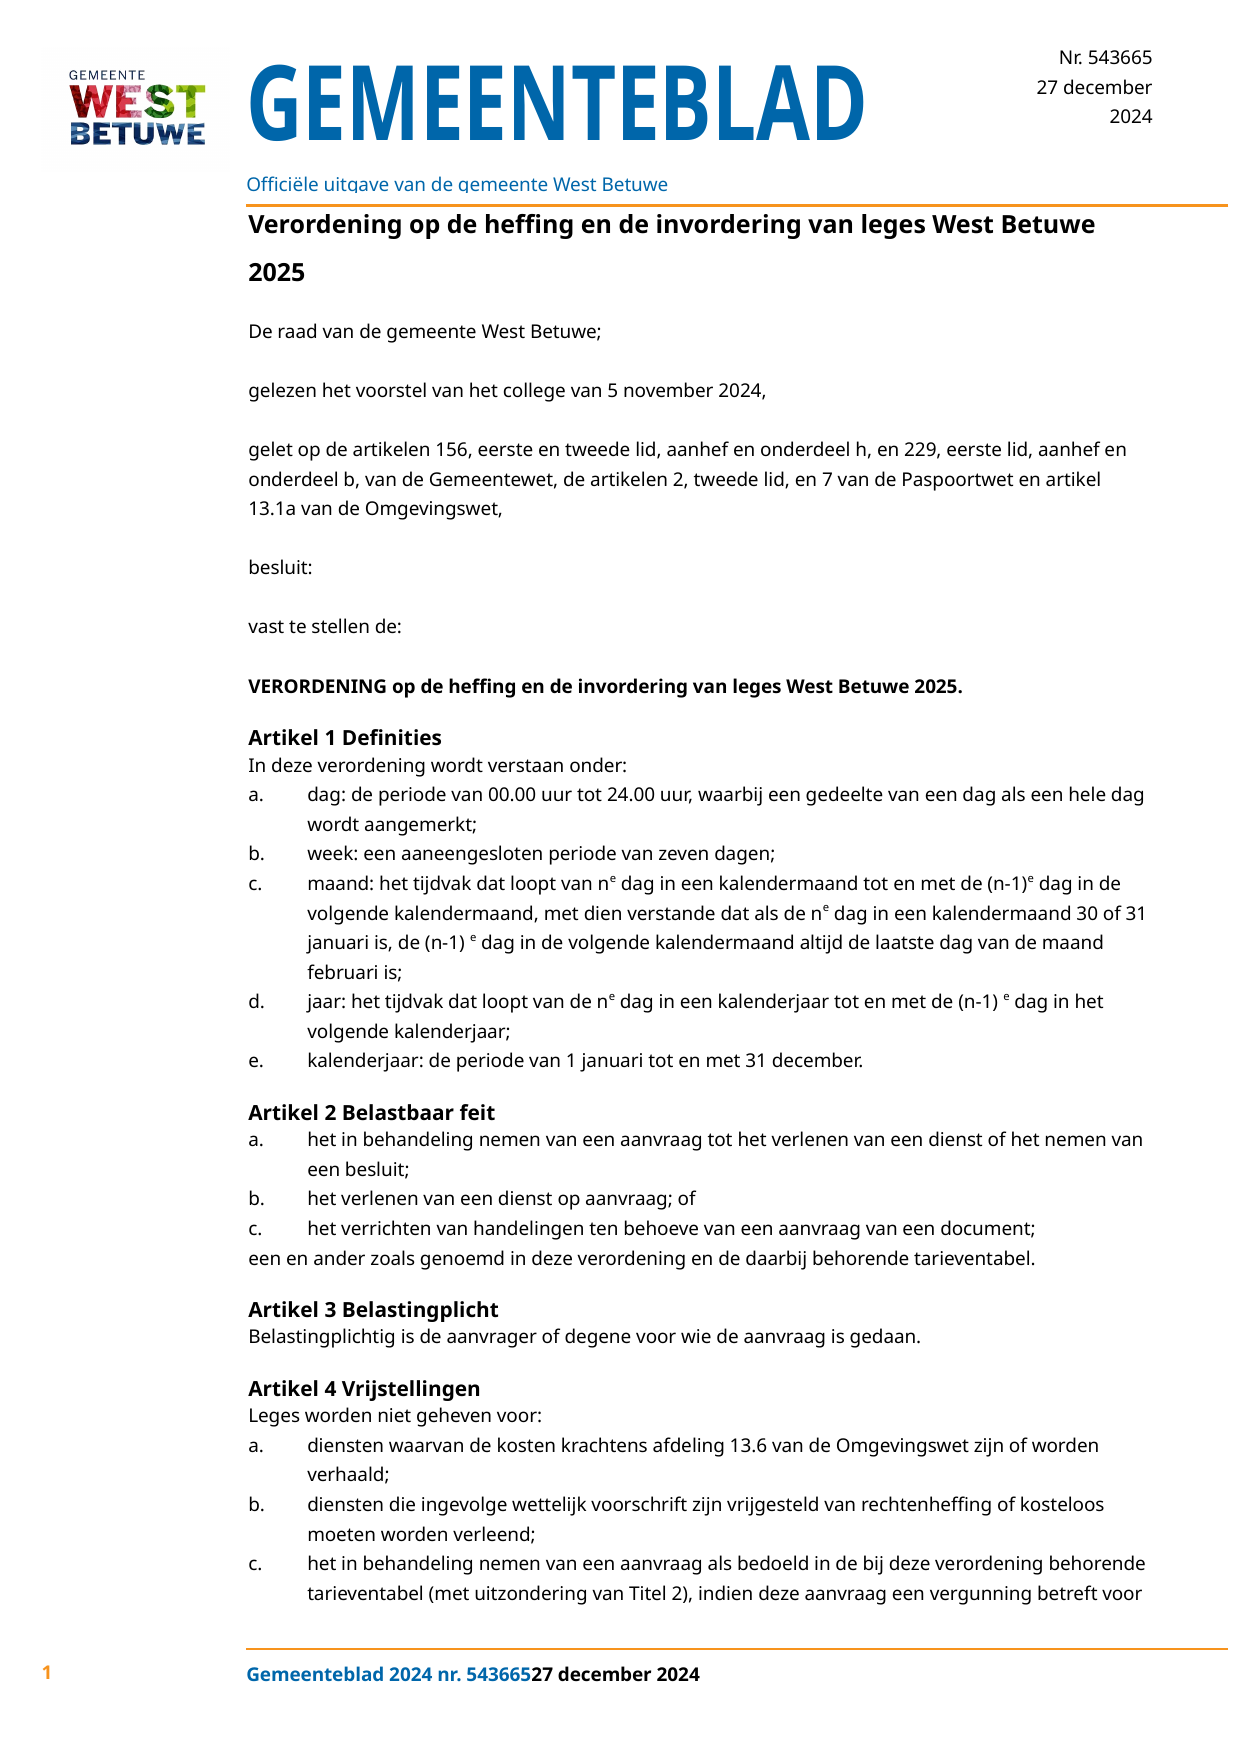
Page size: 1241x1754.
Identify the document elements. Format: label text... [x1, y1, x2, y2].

text Artikel 2 Belastbaar feit [248, 1098, 1152, 1126]
text Verordening op de heffing en de invordering van leges West Betuwe 2025 [248, 207, 1152, 288]
text VERORDENING op de heffing en de invordering van leges West Betuwe 2025. [248, 673, 1152, 699]
text Leges worden niet geheven voor: [248, 1402, 1152, 1428]
list kalenderjaar: de periode van 1 januari tot en met 31 december. [248, 1048, 1152, 1073]
text Artikel 3 Belastingplicht [248, 1295, 1152, 1324]
text gelezen het voorstel van het college van 5 november 2024, [248, 377, 1152, 403]
text gelet op de artikelen 156, eerste en tweede lid, aanhef en onderdeel h, en 229, eerste lid, aanhef en onderdeel b, van de Gemeentewet, de artikelen 2, tweede lid, en 7 van de Paspoortwet en artikel 13.1a van de Omgevingswet, [248, 436, 1152, 521]
picture [41, 47, 231, 172]
list dag: de periode van 00.00 uur tot 24.00 uur, waarbij een gedeelte van een dag als een hele dag wordt aangemerkt; [248, 781, 1152, 837]
list het verrichten van handelingen ten behoeve van een aanvraag van een document; [248, 1215, 1152, 1241]
list week: een aaneengesloten periode van zeven dagen; [248, 841, 1152, 866]
text In deze verordening wordt verstaan onder: [248, 752, 1152, 777]
text Belastingplichtig is de aanvrager of degene voor wie de aanvraag is gedaan. [248, 1324, 1152, 1349]
list het in behandeling nemen van een aanvraag tot het verlenen van een dienst of het nemen van een besluit; [248, 1126, 1152, 1182]
list het verlenen van een dienst op aanvraag; of [248, 1186, 1152, 1211]
list maand: het tijdvak dat loopt van ne dag in een kalendermaand tot en met de (n-1)e dag in de volgende kalendermaand, met dien verstande dat als de ne dag in een kalendermaand 30 of 31 januari is, de (n-1) e dag in de volgende kalendermaand altijd de laatste dag van de maand februari is; [248, 870, 1152, 984]
text vast te stellen de: [248, 614, 1152, 639]
list het in behandeling nemen van een aanvraag als bedoeld in de bij deze verordening behorende tarieventabel (met uitzondering van Titel 2), indien deze aanvraag een vergunning betreft voor [248, 1550, 1152, 1606]
list diensten die ingevolge wettelijk voorschrift zijn vrijgesteld van rechtenheffing of kosteloos moeten worden verleend; [248, 1491, 1152, 1547]
text Artikel 4 Vrijstellingen [248, 1374, 1152, 1402]
list jaar: het tijdvak dat loopt van de ne dag in een kalenderjaar tot en met de (n-1) e dag in het volgende kalenderjaar; [248, 988, 1152, 1044]
text De raad van de gemeente West Betuwe; [248, 318, 1152, 344]
text Artikel 1 Definities [248, 723, 1152, 752]
text besluit: [248, 554, 1152, 580]
list diensten waarvan de kosten krachtens afdeling 13.6 van de Omgevingswet zijn of worden verhaald; [248, 1432, 1152, 1487]
text een en ander zoals genoemd in deze verordening en de daarbij behorende tarieventabel. [248, 1245, 1152, 1271]
